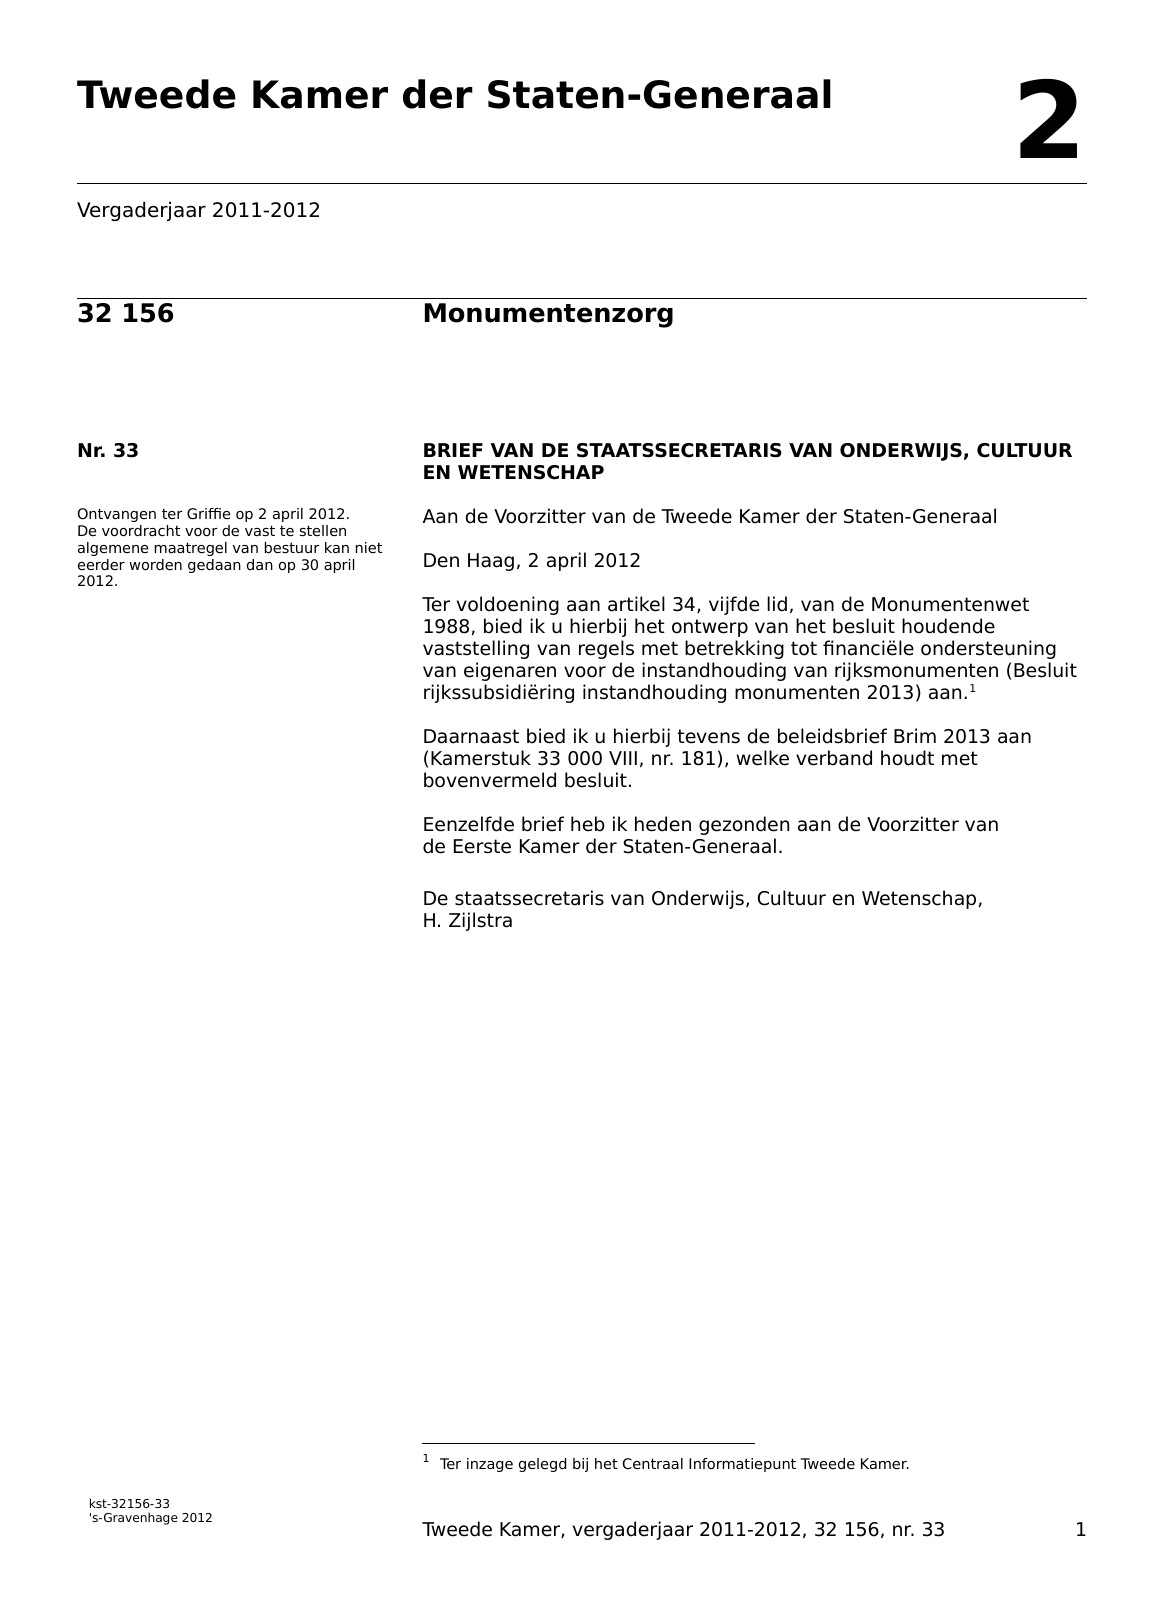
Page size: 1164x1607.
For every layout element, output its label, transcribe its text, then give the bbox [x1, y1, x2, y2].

table_cell Vergaderjaar 2011-2012 [77, 184, 1087, 298]
text 's-Gravenhage 2012 [88, 1511, 323, 1525]
text Aan de Voorzitter van de Tweede Kamer der Staten-Generaal [422, 506, 1087, 528]
subtitle Nr. 33 BRIEF VAN DE STAATSSECRETARIS VAN ONDERWIJS, CULTUUR EN WETENSCHAP [77, 440, 1087, 484]
text Ter inzage gelegd bij het Centraal Informatiepunt Tweede Kamer. [422, 1452, 1087, 1474]
text Eenzelfde brief heb ik heden gezonden aan de Voorzitter van de Eerste Kamer der Staten-Generaal. [422, 814, 1087, 858]
text Ontvangen ter Griffie op 2 april 2012. [77, 506, 399, 523]
text Den Haag, 2 april 2012 [422, 550, 1087, 572]
table_header 2 [886, 59, 1087, 183]
text De voordracht voor de vast te stellen algemene maatregel van bestuur kan niet eerder worden gedaan dan op 30 april 2012. [77, 523, 399, 590]
text Daarnaast bied ik u hierbij tevens de beleidsbrief Brim 2013 aan (Kamerstuk 33 000 VIII, nr. 181), welke verband houdt met bovenvermeld besluit. [422, 726, 1087, 792]
text Ter voldoening aan artikel 34, vijfde lid, van de Monumentenwet 1988, bied ik u hierbij het ontwerp van het besluit houdende vaststelling van regels met betrekking tot financiële ondersteuning van eigenaren voor de instandhouding van rijksmonumenten (Besluit rijkssubsidiëring instandhouding monumenten 2013) aan. [422, 594, 1087, 704]
text De staatssecretaris van Onderwijs, Cultuur en Wetenschap, H. Zijlstra [422, 888, 1087, 932]
text kst-32156-33 [88, 1497, 323, 1511]
subtitle 32 156 Monumentenzorg [77, 299, 1087, 329]
table_header Tweede Kamer der Staten-Generaal [77, 59, 886, 183]
